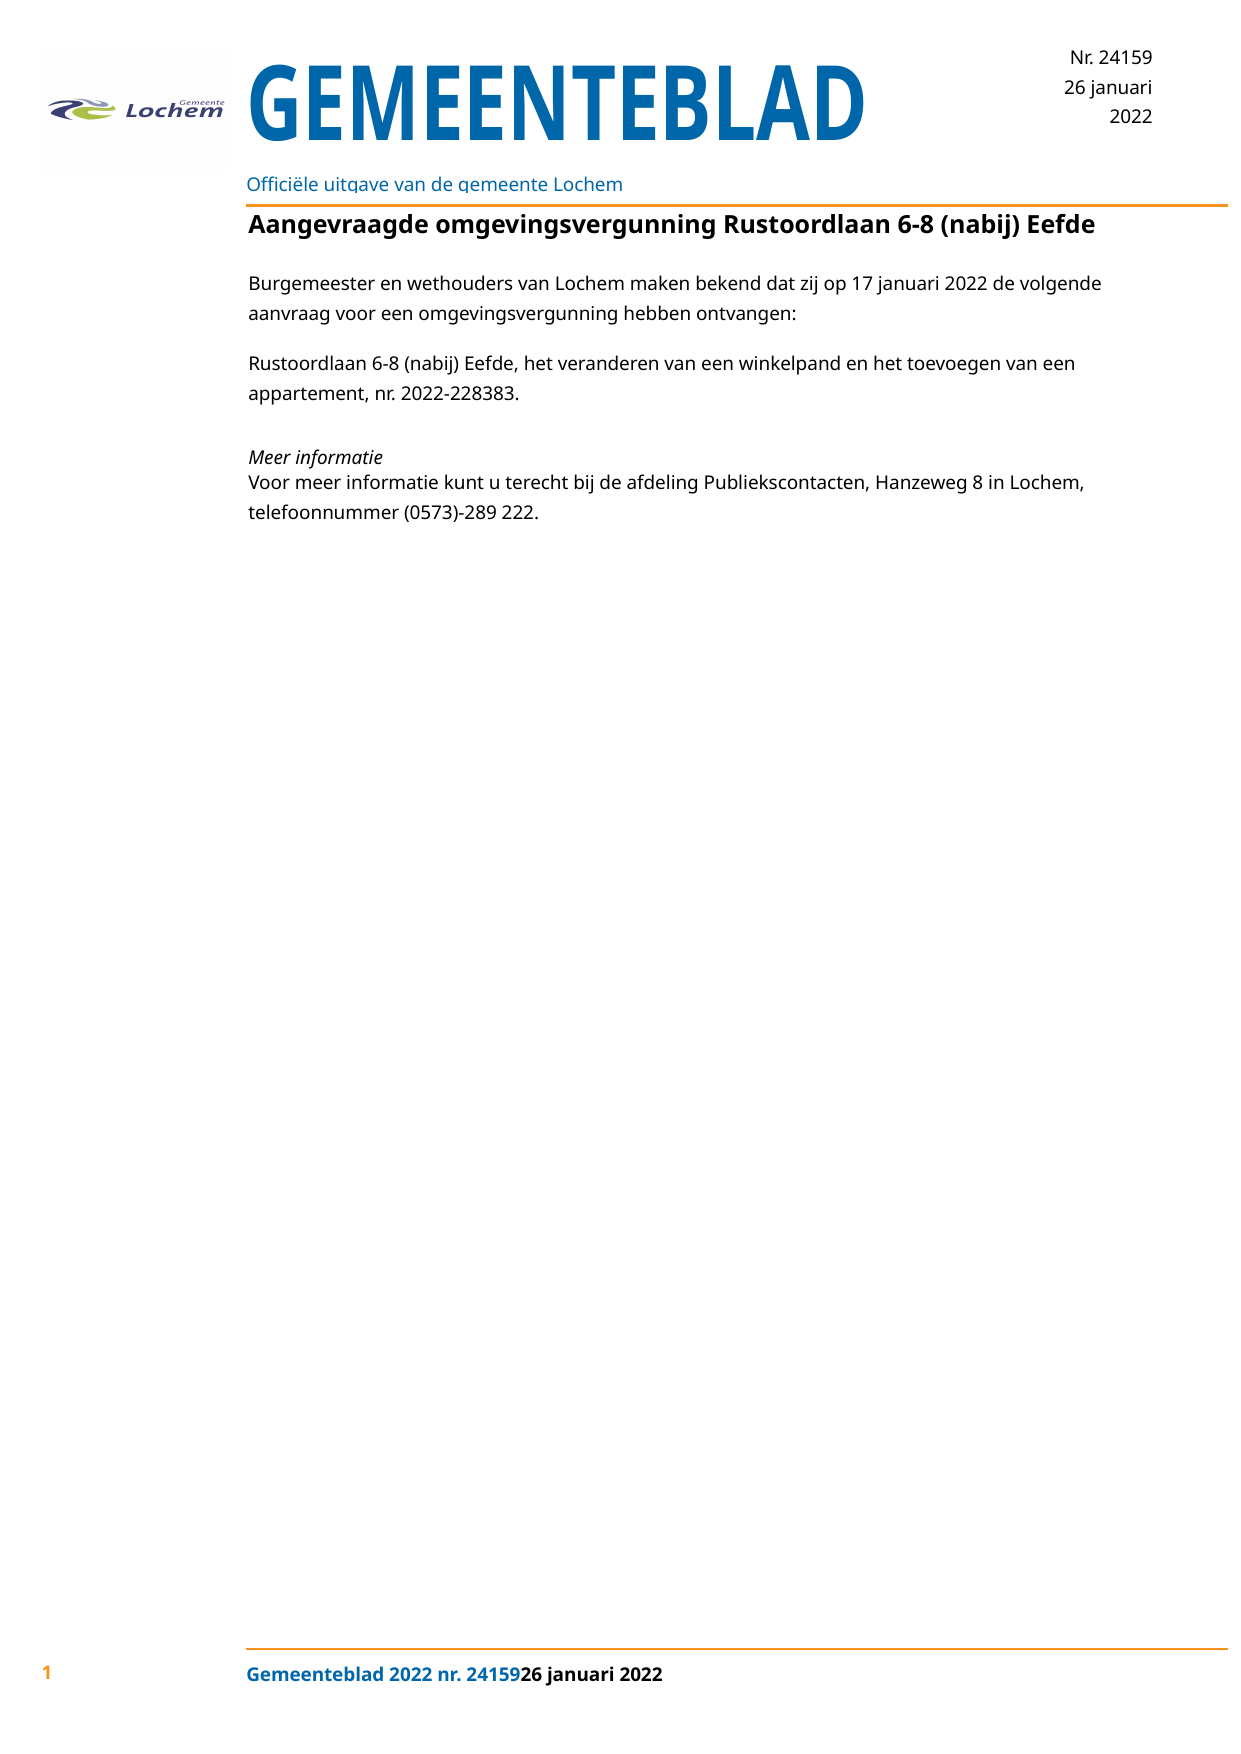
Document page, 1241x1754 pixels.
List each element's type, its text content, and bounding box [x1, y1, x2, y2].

text Aangevraagde omgevingsvergunning Rustoordlaan 6-8 (nabij) Eefde [248, 207, 1152, 241]
text Burgemeester en wethouders van Lochem maken bekend dat zij op 17 januari 2022 de volgende aanvraag voor een omgevingsvergunning hebben ontvangen: [248, 270, 1152, 326]
text Meer informatie [248, 444, 1152, 469]
picture [41, 47, 231, 172]
text Rustoordlaan 6-8 (nabij) Eefde, het veranderen van een winkelpand en het toevoegen van een appartement, nr. 2022-228383. [248, 350, 1152, 406]
text Voor meer informatie kunt u terecht bij de afdeling Publiekscontacten, Hanzeweg 8 in Lochem, telefoonnummer (0573)-289 222. [248, 469, 1152, 525]
